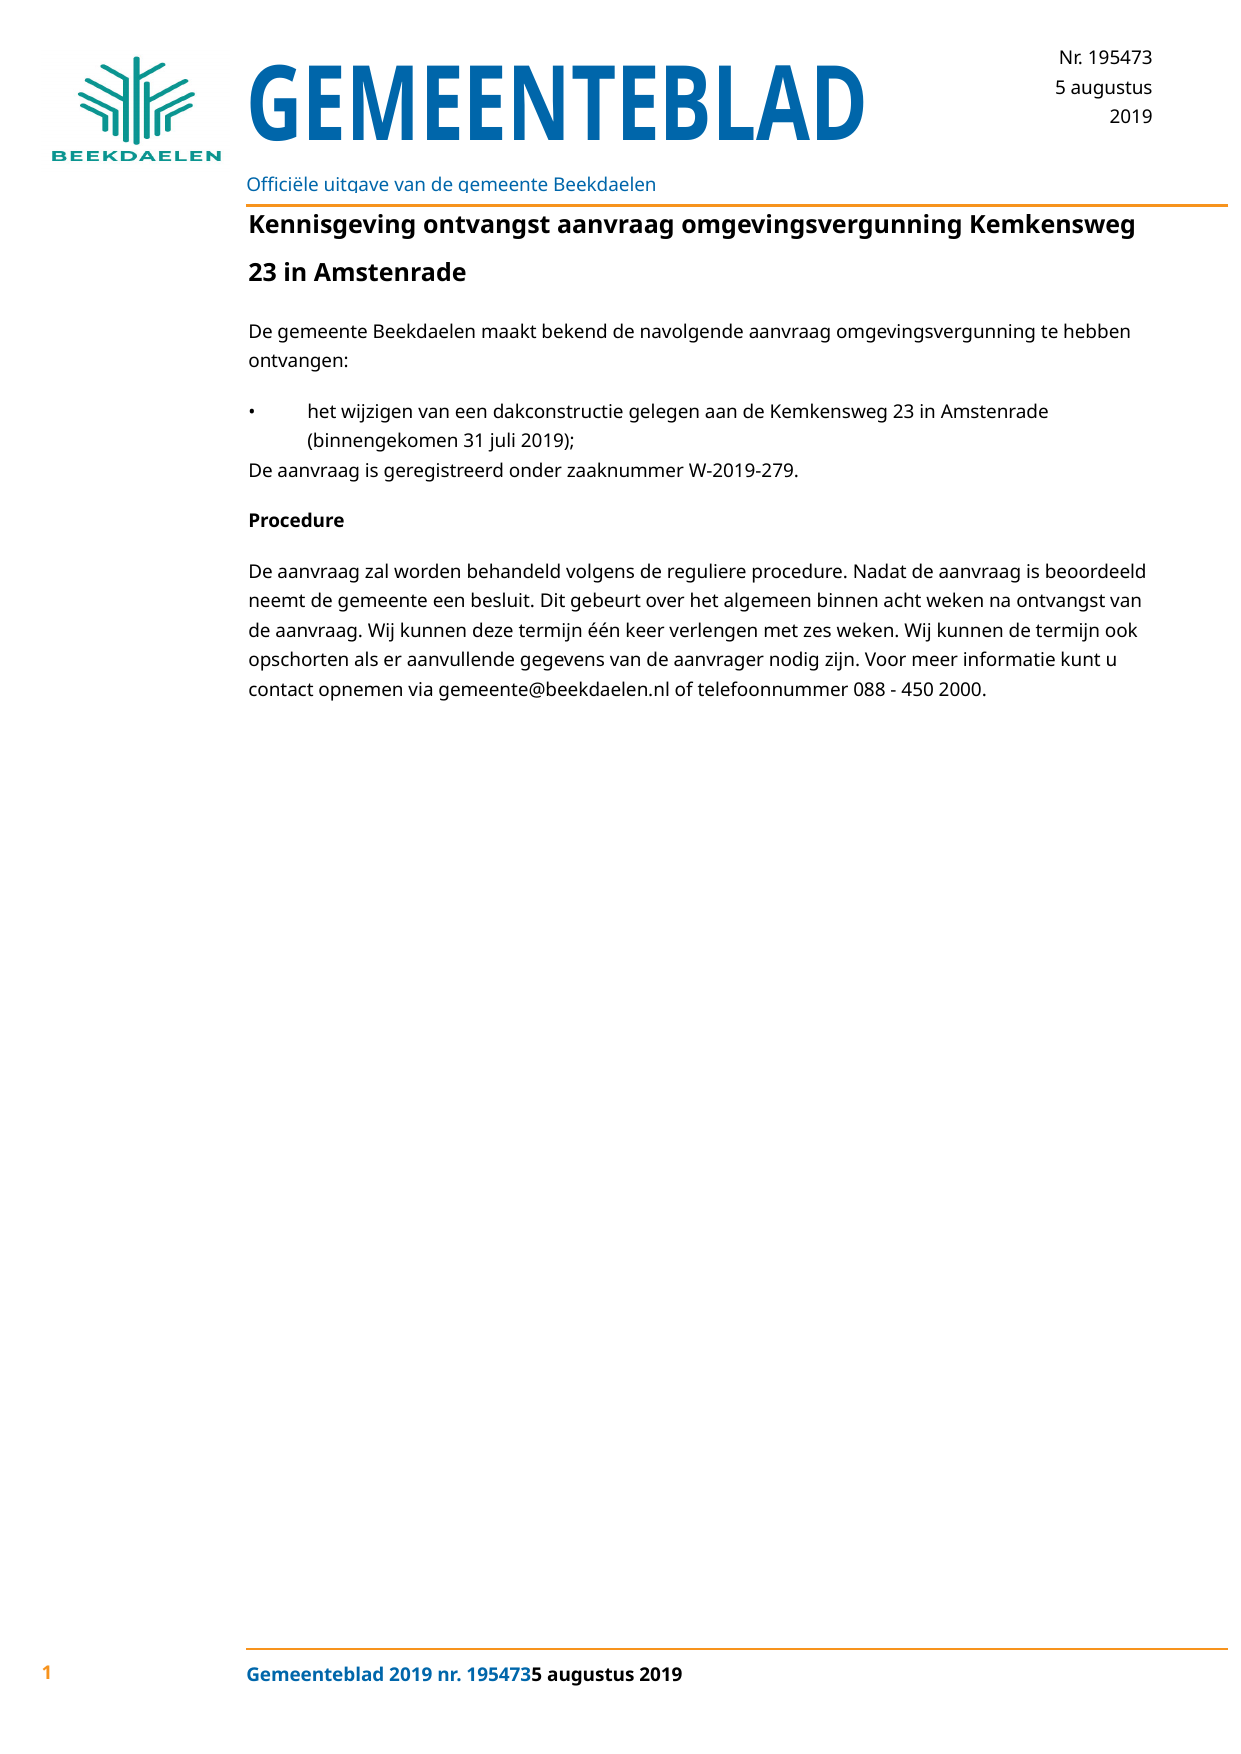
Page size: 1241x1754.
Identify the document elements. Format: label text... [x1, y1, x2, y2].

picture [41, 47, 231, 172]
text De aanvraag zal worden behandeld volgens de reguliere procedure. Nadat de aanvraag is beoordeeld neemt de gemeente een besluit. Dit gebeurt over het algemeen binnen acht weken na ontvangst van de aanvraag. Wij kunnen deze termijn één keer verlengen met zes weken. Wij kunnen de termijn ook opschorten als er aanvullende gegevens van de aanvrager nodig zijn. Voor meer informatie kunt u contact opnemen via gemeente@beekdaelen.nl of telefoonnummer 088 - 450 2000. [248, 558, 1152, 702]
text Kennisgeving ontvangst aanvraag omgevingsvergunning Kemkensweg 23 in Amstenrade [248, 207, 1152, 288]
list het wijzigen van een dakconstructie gelegen aan de Kemkensweg 23 in Amstenrade (binnengekomen 31 juli 2019); [248, 398, 1152, 453]
text De aanvraag is geregistreerd onder zaaknummer W-2019-279. [248, 457, 1152, 483]
text Procedure [248, 507, 1152, 533]
text De gemeente Beekdaelen maakt bekend de navolgende aanvraag omgevingsvergunning te hebben ontvangen: [248, 318, 1152, 373]
